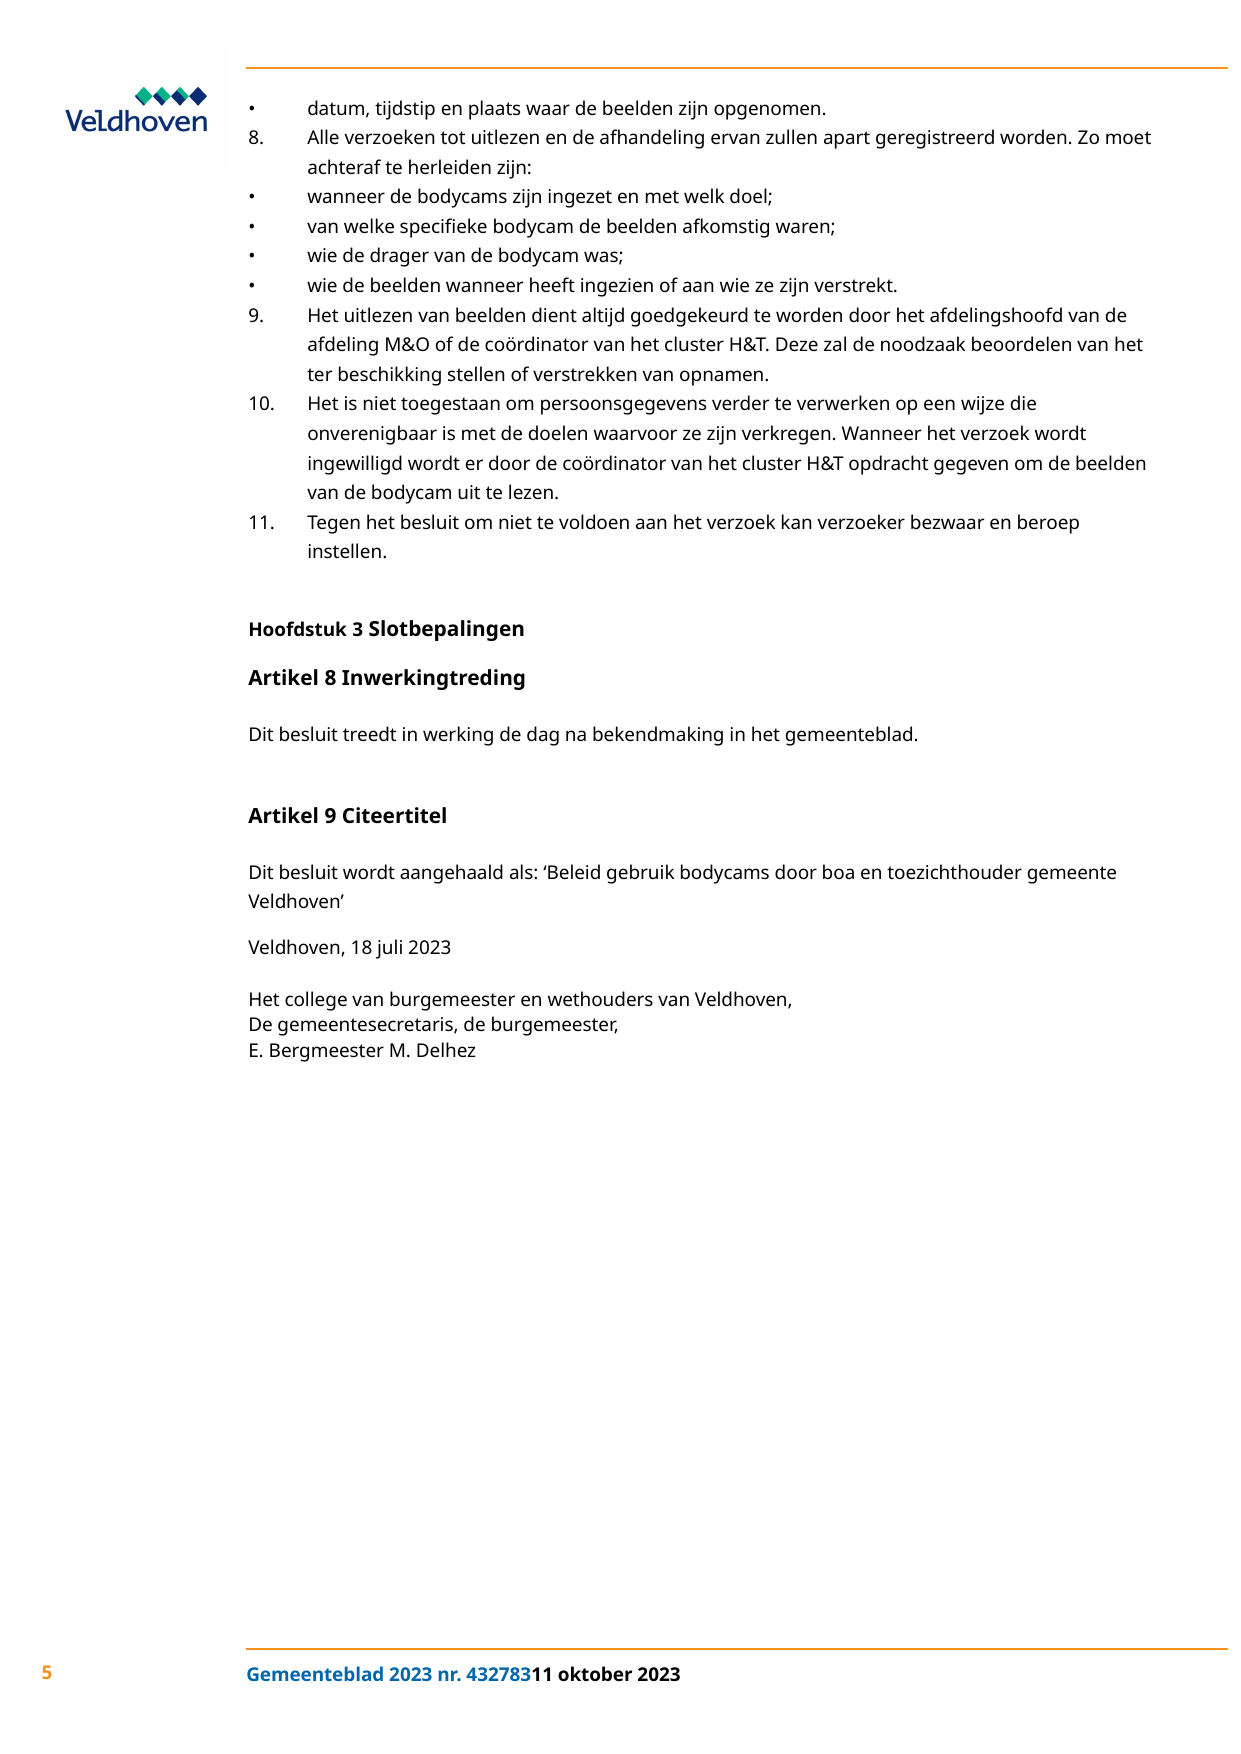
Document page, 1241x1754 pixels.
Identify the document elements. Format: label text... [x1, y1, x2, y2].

list Het uitlezen van beelden dient altijd goedgekeurd te worden door het afdelingshoofd van de afdeling M&O of de coördinator van het cluster H&T. Deze zal de noodzaak beoordelen van het ter beschikking stellen of verstrekken van opnamen. [248, 302, 1152, 387]
text Dit besluit wordt aangehaald als: ‘Beleid gebruik bodycams door boa en toezichthouder gemeente Veldhoven’ [248, 859, 1152, 914]
list Het is niet toegestaan om persoonsgegevens verder te verwerken op een wijze die onverenigbaar is met de doelen waarvoor ze zijn verkregen. Wanneer het verzoek wordt ingewilligd wordt er door de coördinator van het cluster H&T opdracht gegeven om de beelden van de bodycam uit te lezen. [248, 391, 1152, 505]
text Het college van burgemeester en wethouders van Veldhoven, [248, 986, 1152, 1011]
text Artikel 9 Citeertitel [248, 801, 1152, 829]
list Tegen het besluit om niet te voldoen aan het verzoek kan verzoeker bezwaar en beroep instellen. [248, 509, 1152, 564]
list wie de beelden wanneer heeft ingezien of aan wie ze zijn verstrekt. [248, 272, 1152, 298]
text De gemeentesecretaris, de burgemeester, [248, 1011, 1152, 1037]
text Hoofdstuk 3 Slotbepalingen [248, 614, 1152, 642]
list wanneer de bodycams zijn ingezet en met welk doel; [248, 183, 1152, 209]
list wie de drager van de bodycam was; [248, 243, 1152, 268]
list datum, tijdstip en plaats waar de beelden zijn opgenomen. [248, 95, 1152, 121]
text E. Bergmeester M. Delhez [248, 1037, 1152, 1063]
picture [41, 47, 231, 172]
list van welke specifieke bodycam de beelden afkomstig waren; [248, 213, 1152, 239]
text Dit besluit treedt in werking de dag na bekendmaking in het gemeenteblad. [248, 721, 1152, 747]
list Alle verzoeken tot uitlezen en de afhandeling ervan zullen apart geregistreerd worden. Zo moet achteraf te herleiden zijn: [248, 124, 1152, 180]
text Artikel 8 Inwerkingtreding [248, 663, 1152, 691]
text Veldhoven, 18 juli 2023 [248, 934, 1152, 960]
